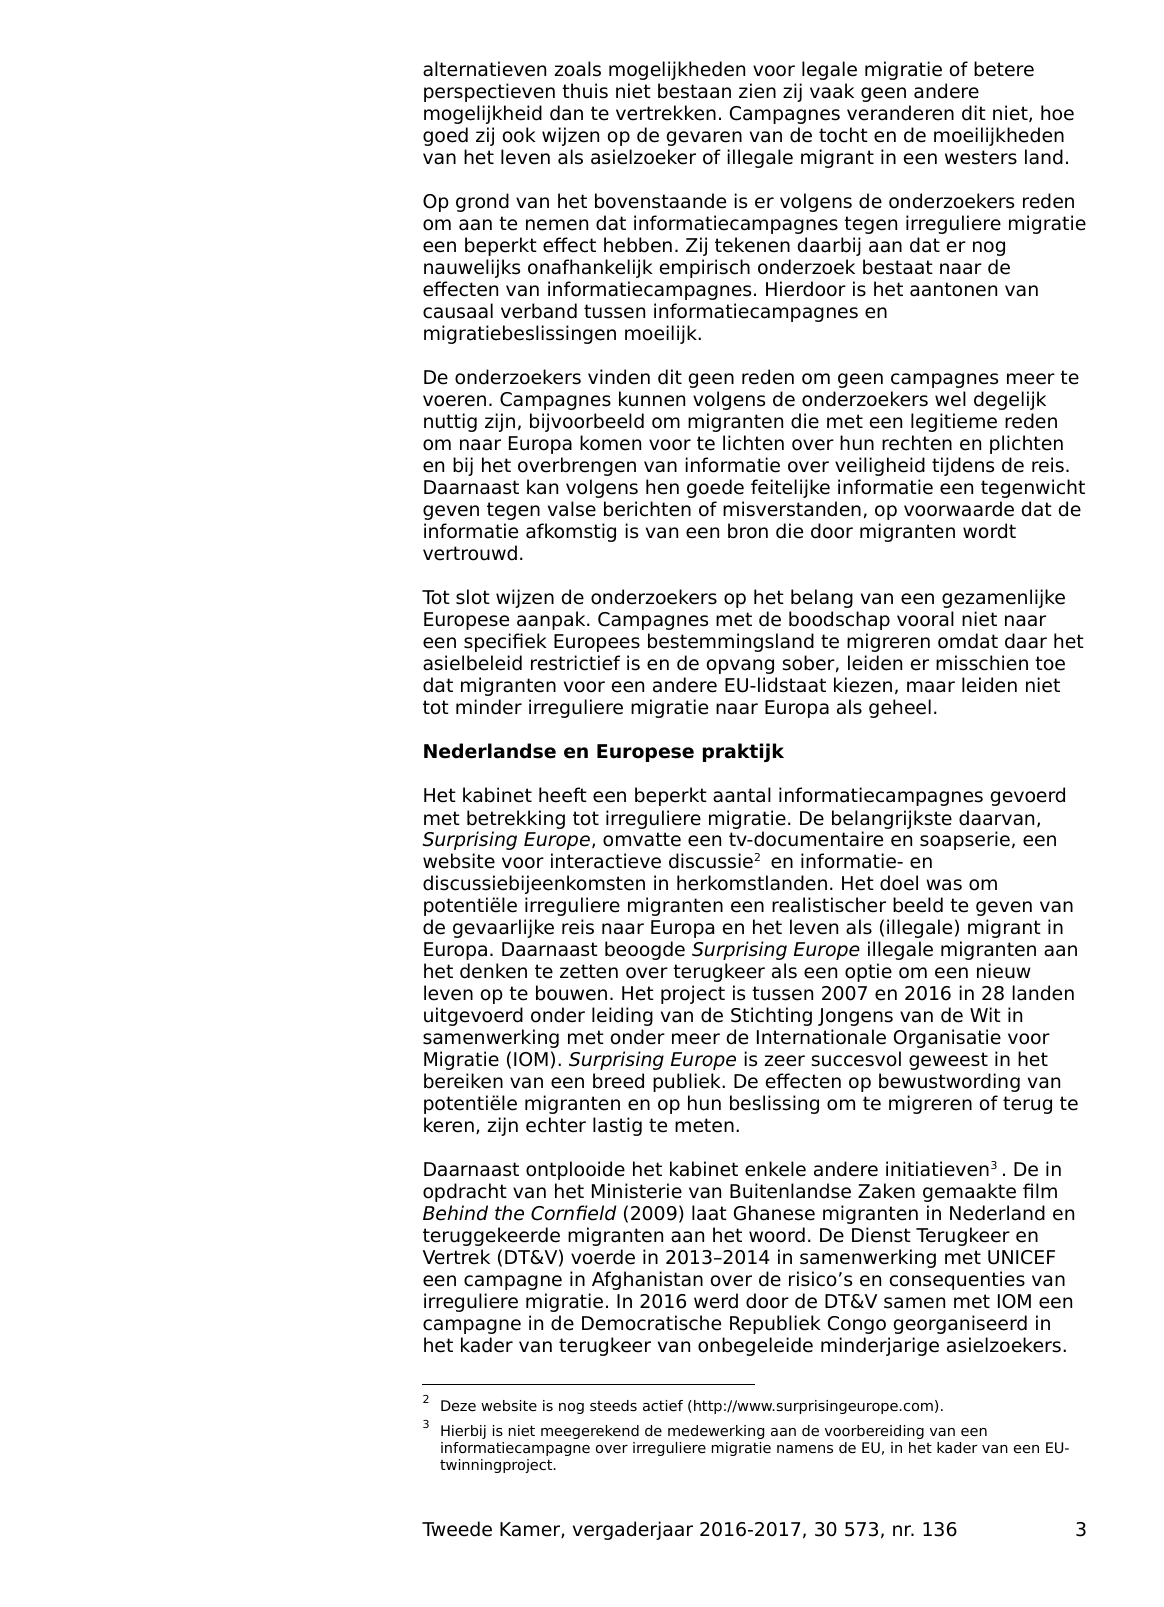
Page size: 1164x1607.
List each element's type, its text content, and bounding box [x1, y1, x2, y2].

text alternatieven zoals mogelijkheden voor legale migratie of betere perspectieven thuis niet bestaan zien zij vaak geen andere mogelijkheid dan te vertrekken. Campagnes veranderen dit niet, hoe goed zij ook wijzen op de gevaren van de tocht en de moeilijkheden van het leven als asielzoeker of illegale migrant in een westers land. [422, 59, 1087, 169]
text Tot slot wijzen de onderzoekers op het belang van een gezamenlijke Europese aanpak. Campagnes met de boodschap vooral niet naar een specifiek Europees bestemmingsland te migreren omdat daar het asielbeleid restrictief is en de opvang sober, leiden er misschien toe dat migranten voor een andere EU-lidstaat kiezen, maar leiden niet tot minder irreguliere migratie naar Europa als geheel. [422, 587, 1087, 719]
text De onderzoekers vinden dit geen reden om geen campagnes meer te voeren. Campagnes kunnen volgens de onderzoekers wel degelijk nuttig zijn, bijvoorbeeld om migranten die met een legitieme reden om naar Europa komen voor te lichten over hun rechten en plichten en bij het overbrengen van informatie over veiligheid tijdens de reis. Daarnaast kan volgens hen goede feitelijke informatie een tegenwicht geven tegen valse berichten of misverstanden, op voorwaarde dat de informatie afkomstig is van een bron die door migranten wordt vertrouwd. [422, 367, 1087, 565]
text Op grond van het bovenstaande is er volgens de onderzoekers reden om aan te nemen dat informatiecampagnes tegen irreguliere migratie een beperkt effect hebben. Zij tekenen daarbij aan dat er nog nauwelijks onafhankelijk empirisch onderzoek bestaat naar de effecten van informatiecampagnes. Hierdoor is het aantonen van causaal verband tussen informatiecampagnes en migratiebeslissingen moeilijk. [422, 191, 1087, 345]
subtitle Nederlandse en Europese praktijk [422, 741, 1087, 763]
text Daarnaast ontplooide het kabinet enkele andere initiatieven. De in opdracht van het Ministerie van Buitenlandse Zaken gemaakte film Behind the Cornfield (2009) laat Ghanese migranten in Nederland en teruggekeerde migranten aan het woord. De Dienst Terugkeer en Vertrek (DT&V) voerde in 2013–2014 in samenwerking met UNICEF een campagne in Afghanistan over de risico’s en consequenties van irreguliere migratie. In 2016 werd door de DT&V samen met IOM een campagne in de Democratische Republiek Congo georganiseerd in het kader van terugkeer van onbegeleide minderjarige asielzoekers. [422, 1159, 1087, 1357]
text Het kabinet heeft een beperkt aantal informatiecampagnes gevoerd met betrekking tot irreguliere migratie. De belangrijkste daarvan, Surprising Europe, omvatte een tv-documentaire en soapserie, een website voor interactieve discussie en informatie- en discussiebijeenkomsten in herkomstlanden. Het doel was om potentiële irreguliere migranten een realistischer beeld te geven van de gevaarlijke reis naar Europa en het leven als (illegale) migrant in Europa. Daarnaast beoogde Surprising Europe illegale migranten aan het denken te zetten over terugkeer als een optie om een nieuw leven op te bouwen. Het project is tussen 2007 en 2016 in 28 landen uitgevoerd onder leiding van de Stichting Jongens van de Wit in samenwerking met onder meer de Internationale Organisatie voor Migratie (IOM). Surprising Europe is zeer succesvol geweest in het bereiken van een breed publiek. De effecten op bewustwording van potentiële migranten en op hun beslissing om te migreren of terug te keren, zijn echter lastig te meten. [422, 785, 1087, 1137]
text Hierbij is niet meegerekend de medewerking aan de voorbereiding van een informatiecampagne over irreguliere migratie namens de EU, in het kader van een EU-twinningproject. [422, 1418, 1087, 1474]
text Deze website is nog steeds actief (http://www.surprisingeurope.com). [422, 1393, 1087, 1416]
